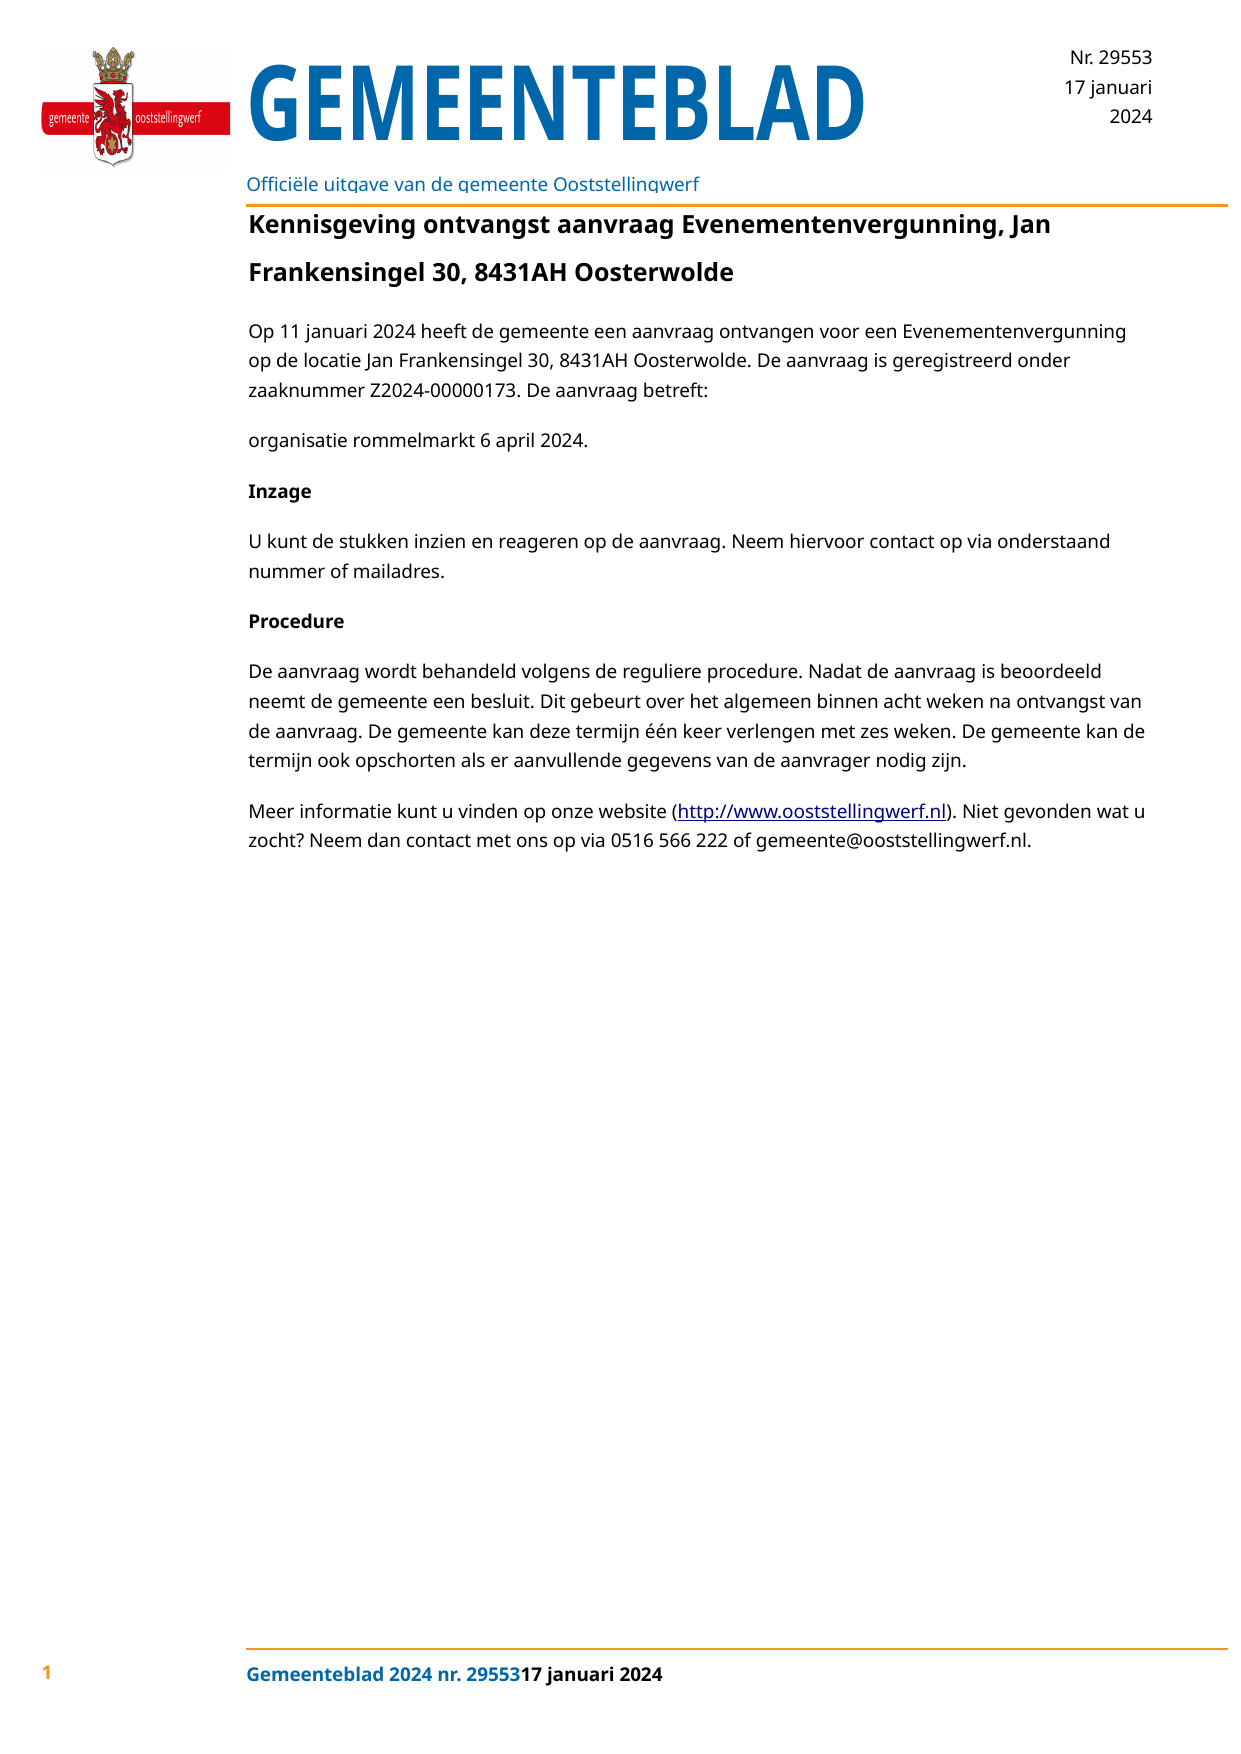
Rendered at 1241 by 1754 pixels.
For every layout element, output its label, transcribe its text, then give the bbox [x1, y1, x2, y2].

text Procedure [248, 608, 1152, 634]
text De aanvraag wordt behandeld volgens de reguliere procedure. Nadat de aanvraag is beoordeeld neemt de gemeente een besluit. Dit gebeurt over het algemeen binnen acht weken na ontvangst van de aanvraag. De gemeente kan deze termijn één keer verlengen met zes weken. De gemeente kan de termijn ook opschorten als er aanvullende gegevens van de aanvrager nodig zijn. [248, 659, 1152, 773]
text U kunt de stukken inzien en reageren op de aanvraag. Neem hiervoor contact op via onderstaand nummer of mailadres. [248, 528, 1152, 584]
text Op 11 januari 2024 heeft de gemeente een aanvraag ontvangen voor een Evenementenvergunning op de locatie Jan Frankensingel 30, 8431AH Oosterwolde. De aanvraag is geregistreerd onder zaaknummer Z2024-00000173. De aanvraag betreft: [248, 318, 1152, 403]
picture [41, 47, 231, 172]
text Inzage [248, 478, 1152, 504]
text organisatie rommelmarkt 6 april 2024. [248, 427, 1152, 453]
text Meer informatie kunt u vinden op onze website (http://www.ooststellingwerf.nl). Niet gevonden wat u zocht? Neem dan contact met ons op via 0516 566 222 of gemeente@ooststellingwerf.nl. [248, 798, 1152, 853]
text Kennisgeving ontvangst aanvraag Evenementenvergunning, Jan Frankensingel 30, 8431AH Oosterwolde [248, 207, 1152, 288]
